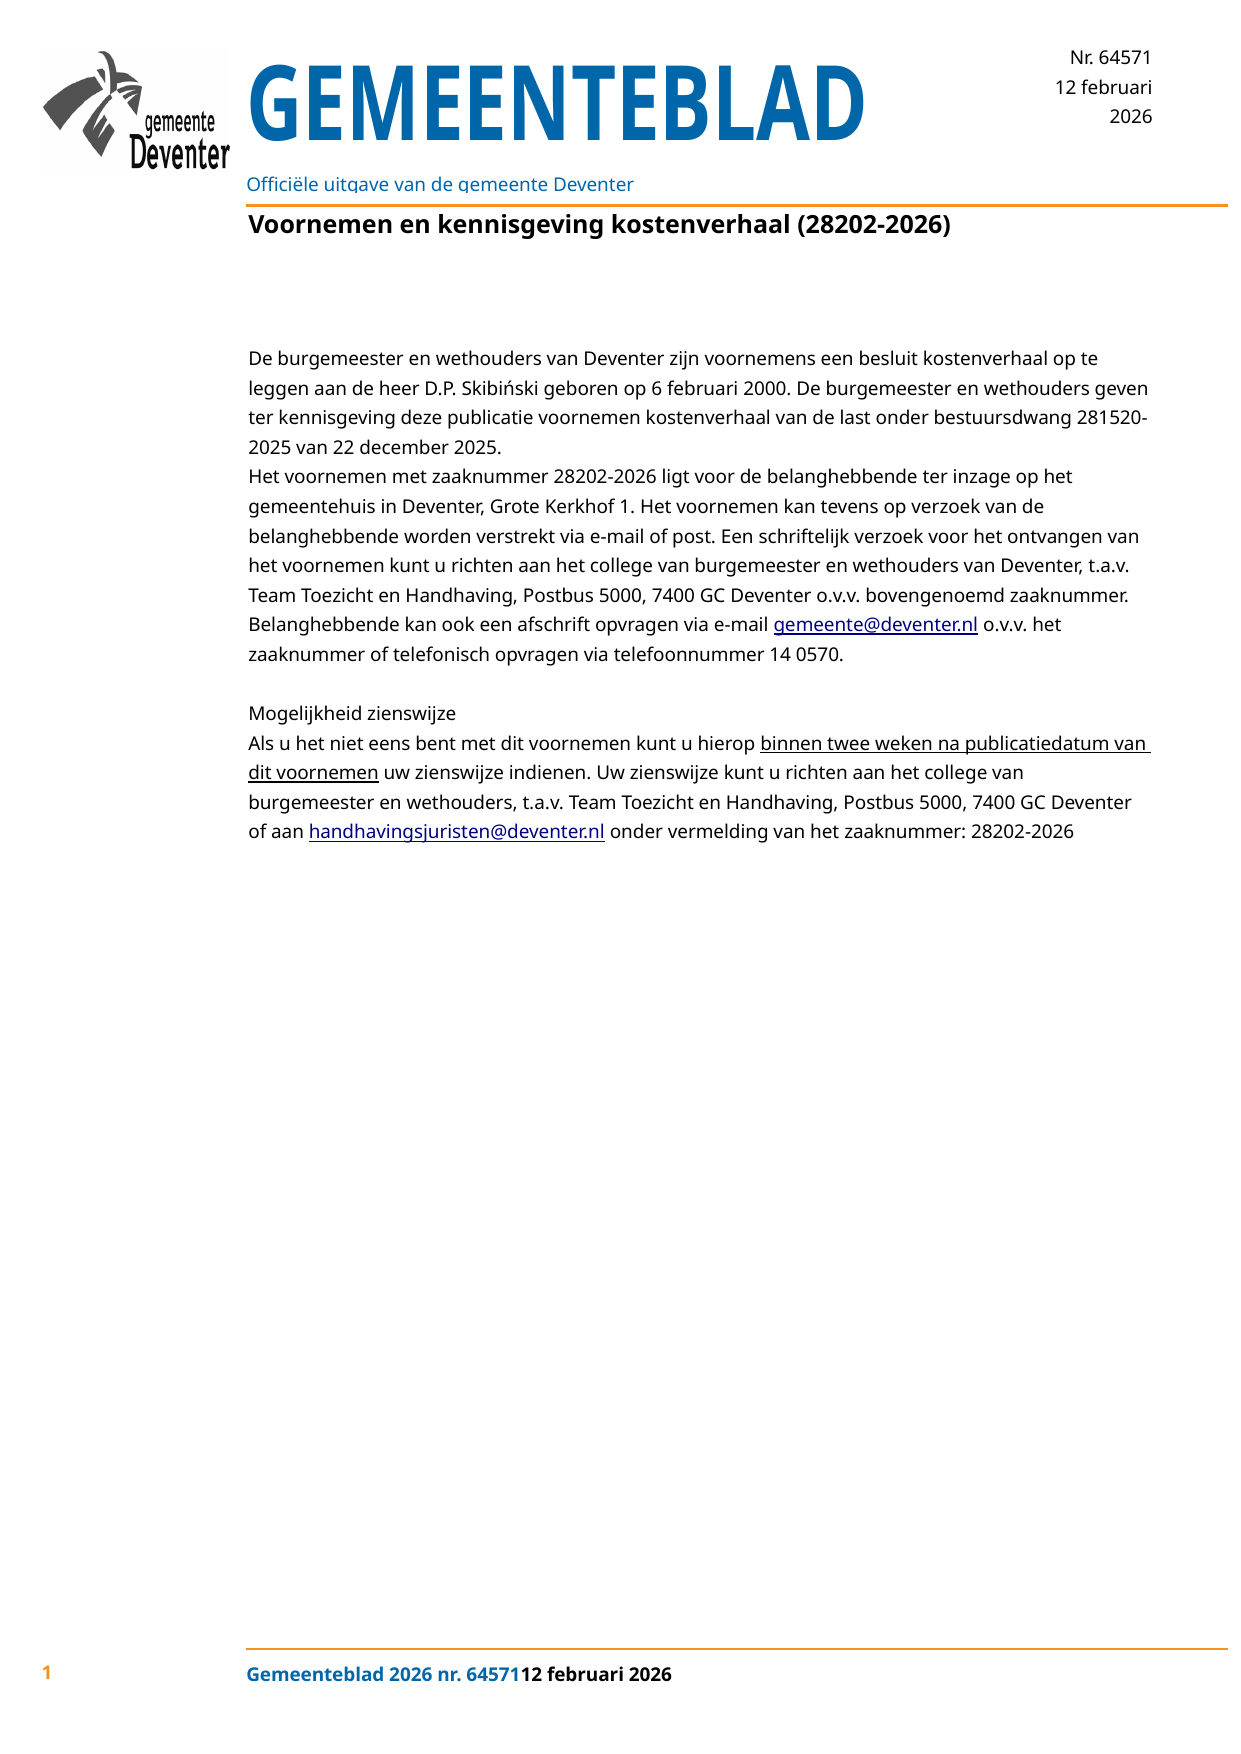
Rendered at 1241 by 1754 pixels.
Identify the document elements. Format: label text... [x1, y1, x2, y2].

text De burgemeester en wethouders van Deventer zijn voornemens een besluit kostenverhaal op te leggen aan de heer D.P. Skibiński geboren op 6 februari 2000. De burgemeester en wethouders geven ter kennisgeving deze publicatie voornemen kostenverhaal van de last onder bestuursdwang 281520-2025 van 22 december 2025. [248, 345, 1152, 460]
text Mogelijkheid zienswijze [248, 700, 1152, 726]
text Als u het niet eens bent met dit voornemen kunt u hierop binnen twee weken na publicatiedatum van [248, 730, 1152, 756]
text dit voornemen uw zienswijze indienen. Uw zienswijze kunt u richten aan het college van burgemeester en wethouders, t.a.v. Team Toezicht en Handhaving, Postbus 5000, 7400 GC Deventer of aan handhavingsjuristen@deventer.nl onder vermelding van het zaaknummer: 28202-2026 [248, 759, 1152, 844]
text Het voornemen met zaaknummer 28202-2026 ligt voor de belanghebbende ter inzage op het gemeentehuis in Deventer, Grote Kerkhof 1. Het voornemen kan tevens op verzoek van de belanghebbende worden verstrekt via e-mail of post. Een schriftelijk verzoek voor het ontvangen van het voornemen kunt u richten aan het college van burgemeester en wethouders van Deventer, t.a.v. Team Toezicht en Handhaving, Postbus 5000, 7400 GC Deventer o.v.v. bovengenoemd zaaknummer. Belanghebbende kan ook een afschrift opvragen via e-mail gemeente@deventer.nl o.v.v. het zaaknummer of telefonisch opvragen via telefoonnummer 14 0570. [248, 464, 1152, 667]
picture [41, 47, 231, 172]
text Voornemen en kennisgeving kostenverhaal (28202-2026) [248, 207, 1152, 241]
